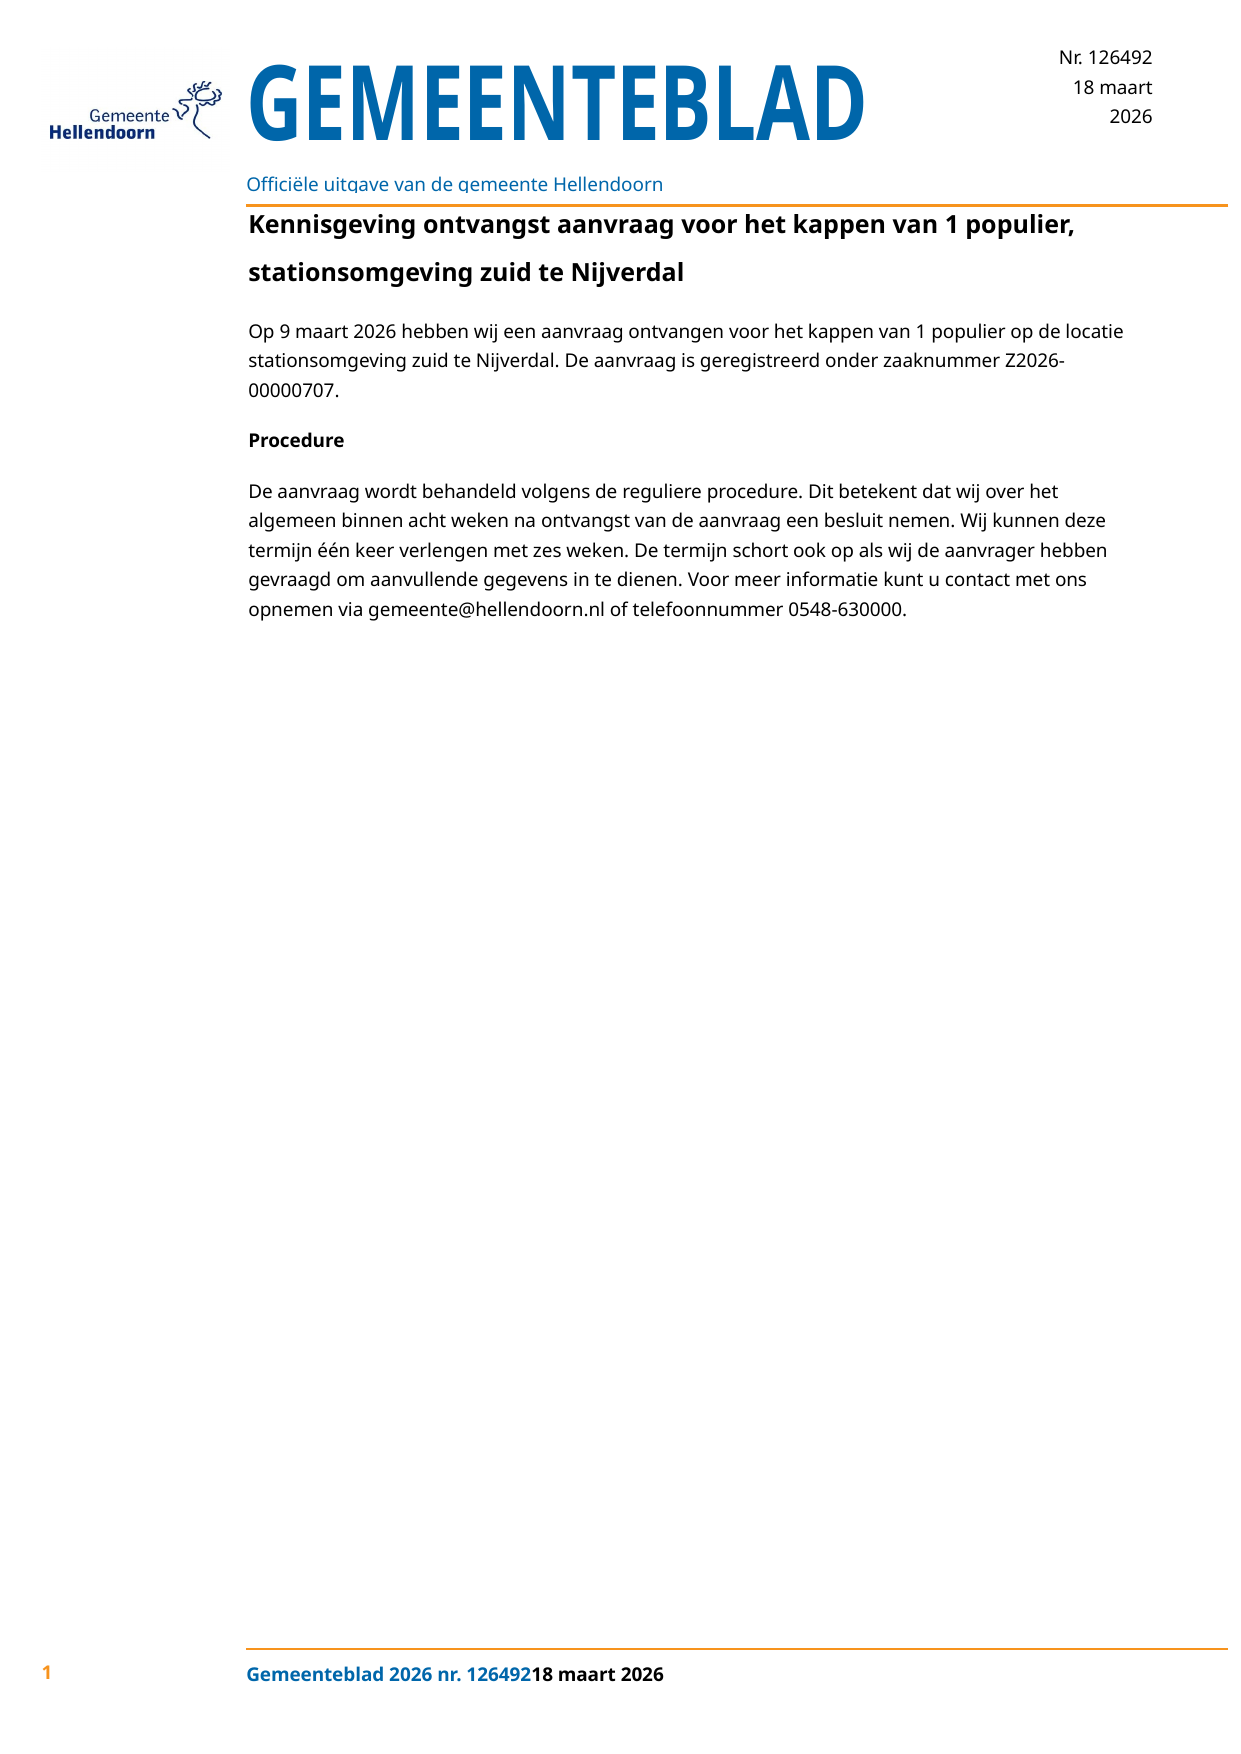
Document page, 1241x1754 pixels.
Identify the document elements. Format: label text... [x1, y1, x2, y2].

text Procedure [248, 427, 1152, 453]
text De aanvraag wordt behandeld volgens de reguliere procedure. Dit betekent dat wij over het algemeen binnen acht weken na ontvangst van de aanvraag een besluit nemen. Wij kunnen deze termijn één keer verlengen met zes weken. De termijn schort ook op als wij de aanvrager hebben gevraagd om aanvullende gegevens in te dienen. Voor meer informatie kunt u contact met ons opnemen via gemeente@hellendoorn.nl of telefoonnummer 0548-630000. [248, 478, 1152, 622]
text Kennisgeving ontvangst aanvraag voor het kappen van 1 populier, stationsomgeving zuid te Nijverdal [248, 207, 1152, 288]
picture [41, 47, 231, 172]
text Op 9 maart 2026 hebben wij een aanvraag ontvangen voor het kappen van 1 populier op de locatie stationsomgeving zuid te Nijverdal. De aanvraag is geregistreerd onder zaaknummer Z2026-00000707. [248, 318, 1152, 403]
